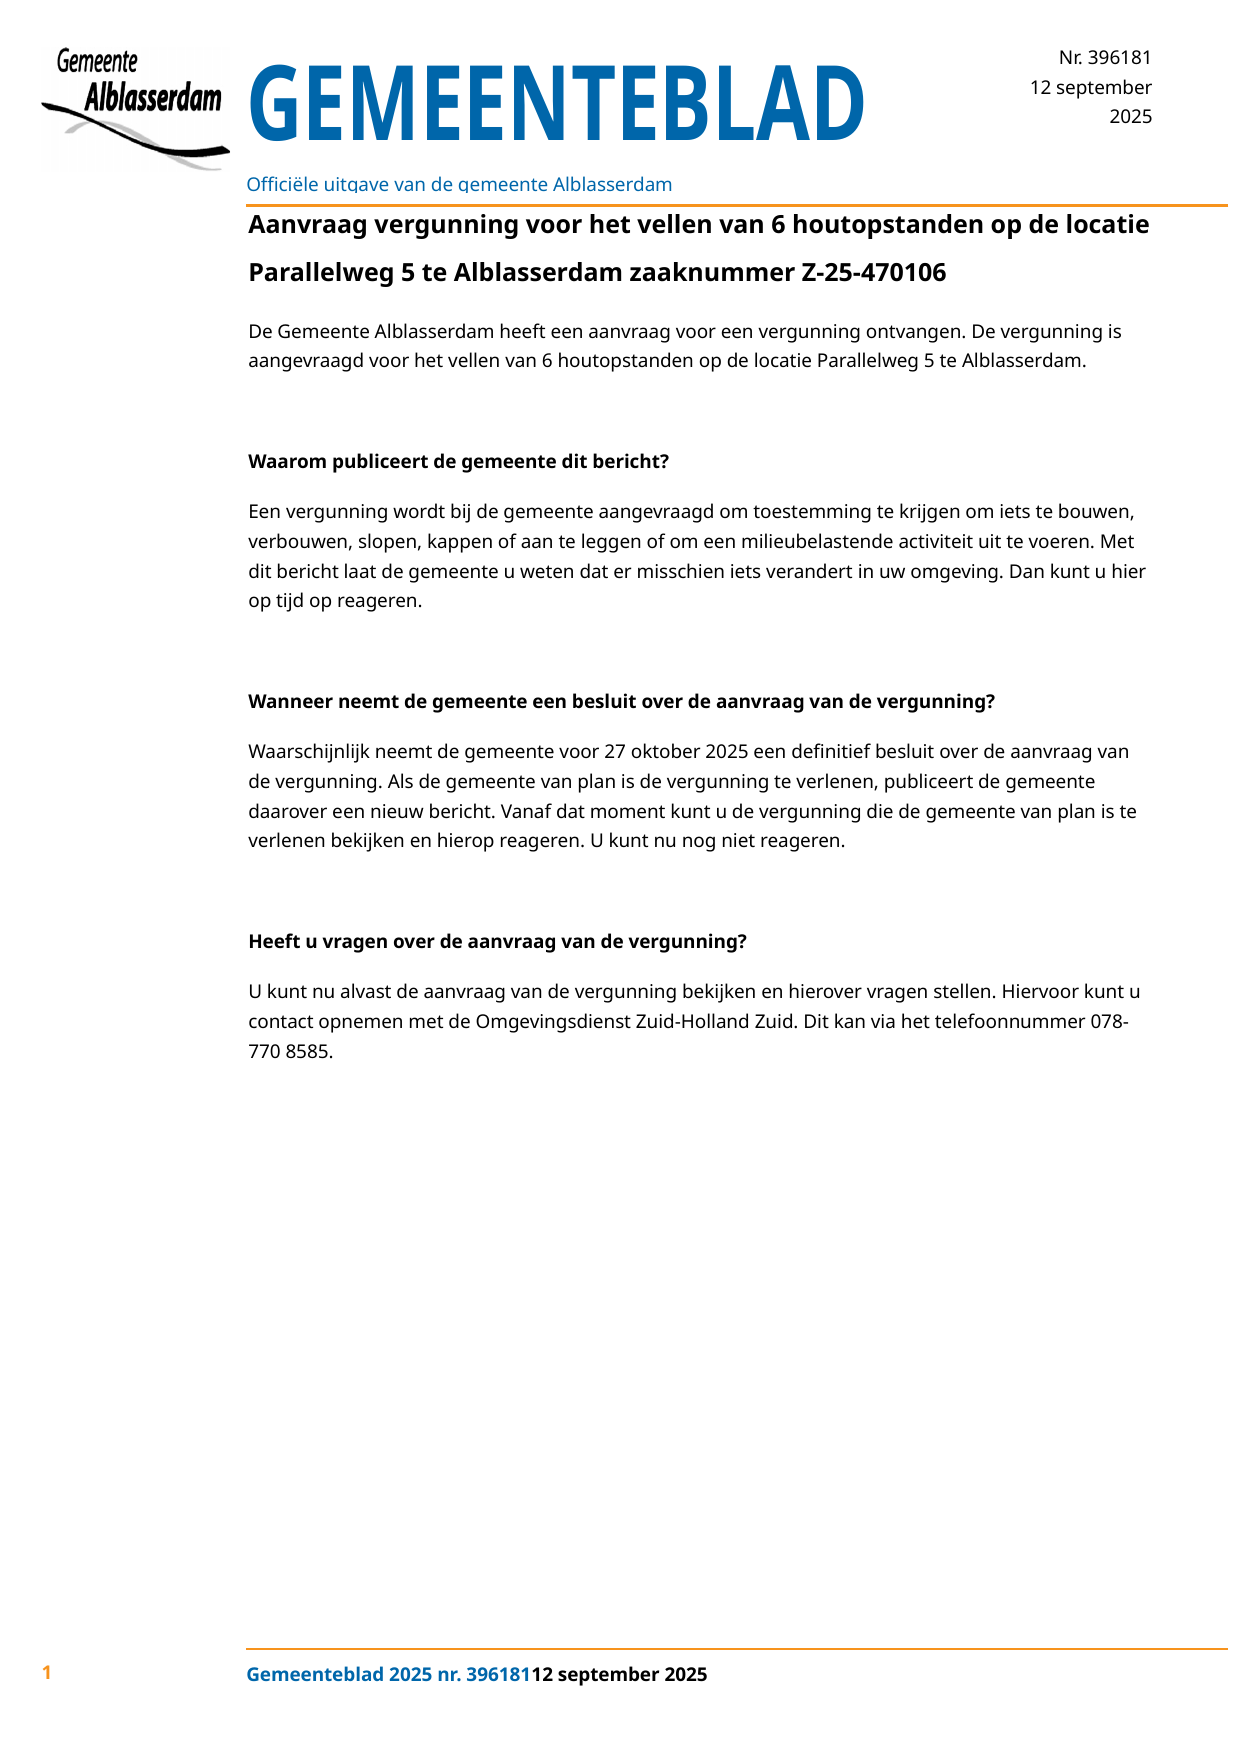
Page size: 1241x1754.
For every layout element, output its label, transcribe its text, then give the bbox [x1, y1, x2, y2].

text Heeft u vragen over de aanvraag van de vergunning? [248, 928, 1152, 954]
text Waarschijnlijk neemt de gemeente voor 27 oktober 2025 een definitief besluit over de aanvraag van de vergunning. Als de gemeente van plan is de vergunning te verlenen, publiceert de gemeente daarover een nieuw bericht. Vanaf dat moment kunt u de vergunning die de gemeente van plan is te verlenen bekijken en hierop reageren. U kunt nu nog niet reageren. [248, 739, 1152, 853]
text Waarom publiceert de gemeente dit bericht? [248, 448, 1152, 474]
text Aanvraag vergunning voor het vellen van 6 houtopstanden op de locatie Parallelweg 5 te Alblasserdam zaaknummer Z-25-470106 [248, 207, 1152, 288]
text Een vergunning wordt bij de gemeente aangevraagd om toestemming te krijgen om iets te bouwen, verbouwen, slopen, kappen of aan te leggen of om een milieubelastende activiteit uit te voeren. Met dit bericht laat de gemeente u weten dat er misschien iets verandert in uw omgeving. Dan kunt u hier op tijd op reageren. [248, 499, 1152, 613]
text De Gemeente Alblasserdam heeft een aanvraag voor een vergunning ontvangen. De vergunning is aangevraagd voor het vellen van 6 houtopstanden op de locatie Parallelweg 5 te Alblasserdam. [248, 318, 1152, 373]
text Wanneer neemt de gemeente een besluit over de aanvraag van de vergunning? [248, 688, 1152, 714]
text U kunt nu alvast de aanvraag van de vergunning bekijken en hierover vragen stellen. Hiervoor kunt u contact opnemen met de Omgevingsdienst Zuid-Holland Zuid. Dit kan via het telefoonnummer 078-770 8585. [248, 979, 1152, 1064]
picture [41, 47, 231, 172]
